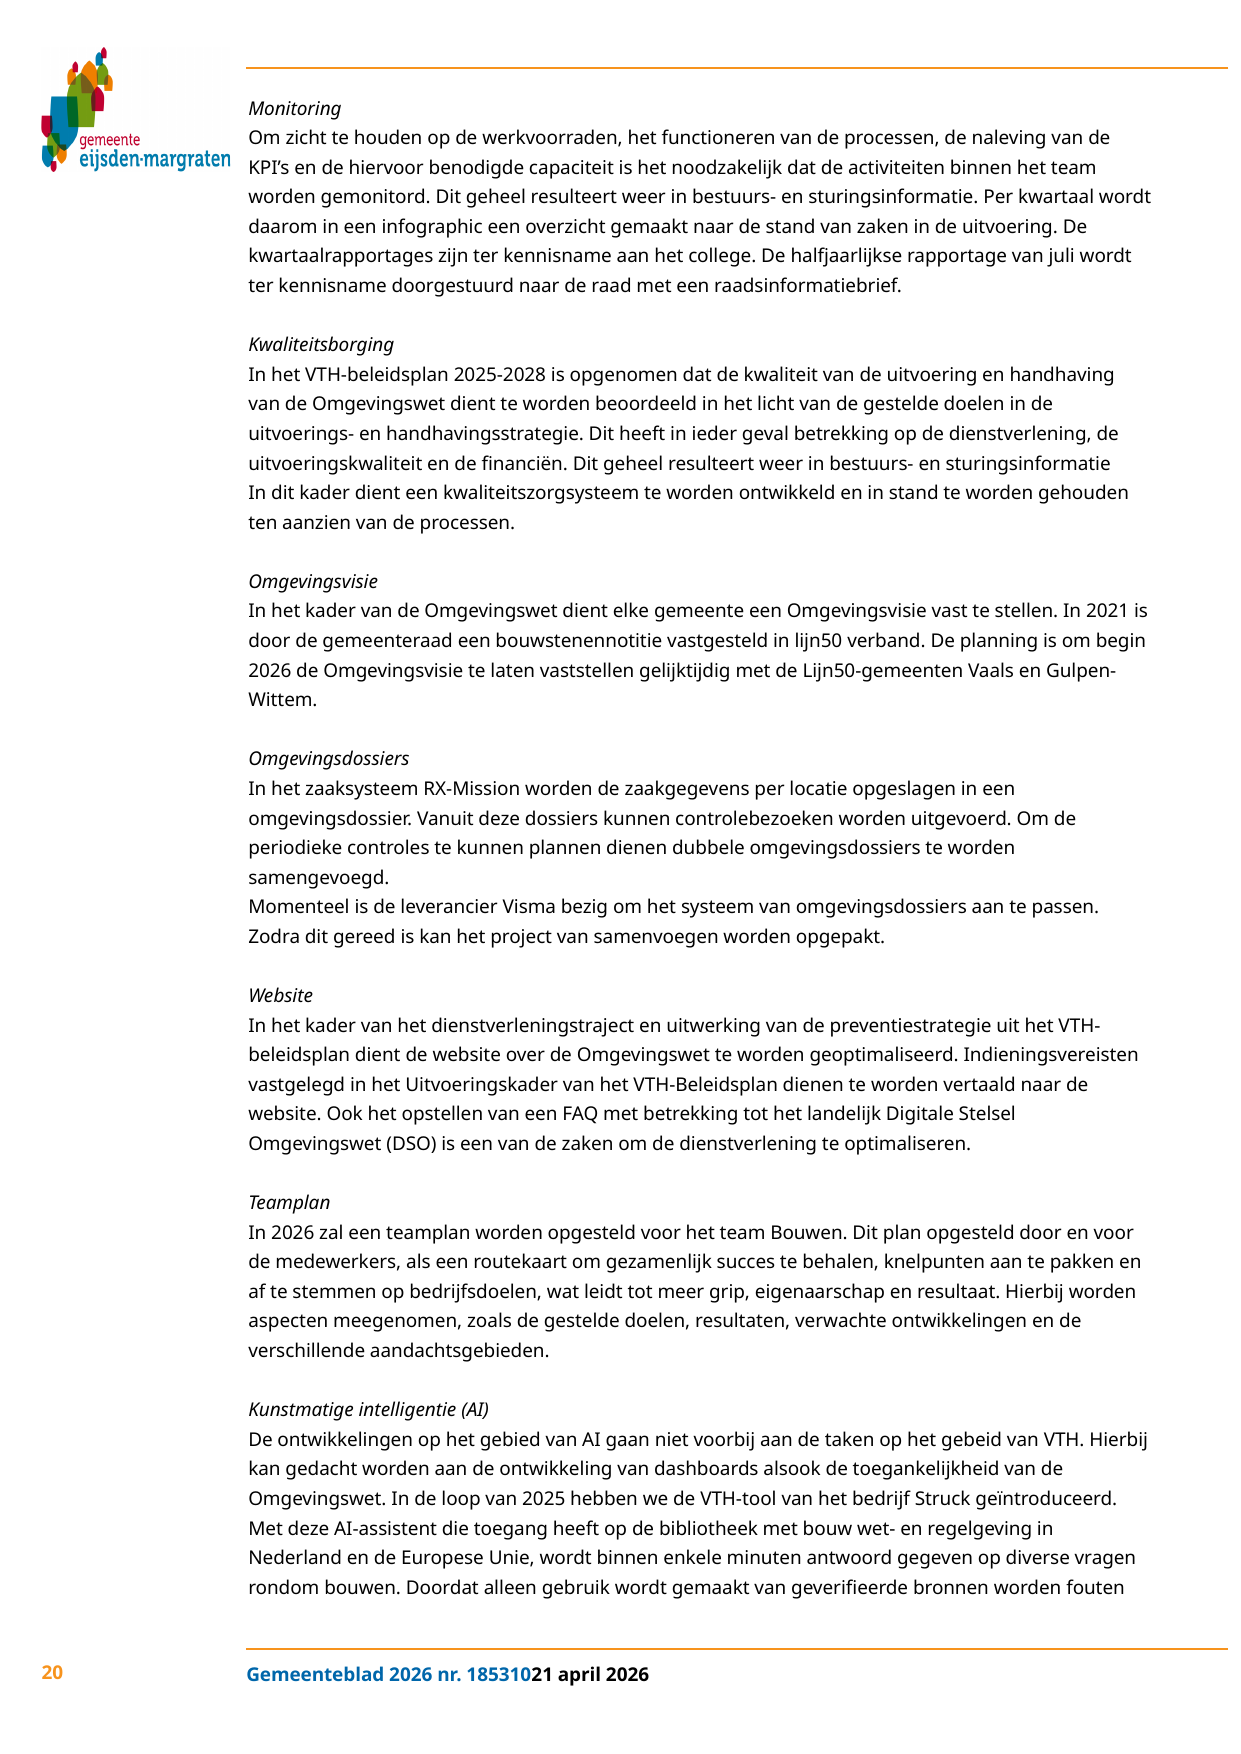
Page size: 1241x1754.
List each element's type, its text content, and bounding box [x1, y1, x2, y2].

text Kunstmatige intelligentie (AI) [248, 1396, 1152, 1422]
text Om zicht te houden op de werkvoorraden, het functioneren van de processen, de naleving van de KPI’s en de hiervoor benodigde capaciteit is het noodzakelijk dat de activiteiten binnen het team worden gemonitord. Dit geheel resulteert weer in bestuurs- en sturingsinformatie. Per kwartaal wordt daarom in een infographic een overzicht gemaakt naar de stand van zaken in de uitvoering. De kwartaalrapportages zijn ter kennisname aan het college. De halfjaarlijkse rapportage van juli wordt ter kennisname doorgestuurd naar de raad met een raadsinformatiebrief. [248, 124, 1152, 298]
text Kwaliteitsborging [248, 331, 1152, 357]
picture [41, 47, 231, 172]
text In het VTH-beleidsplan 2025-2028 is opgenomen dat de kwaliteit van de uitvoering en handhaving van de Omgevingswet dient te worden beoordeeld in het licht van de gestelde doelen in de uitvoerings- en handhavingsstrategie. Dit heeft in ieder geval betrekking op de dienstverlening, de uitvoeringskwaliteit en de financiën. Dit geheel resulteert weer in bestuurs- en sturingsinformatie [248, 361, 1152, 476]
text Momenteel is de leverancier Visma bezig om het systeem van omgevingsdossiers aan te passen. Zodra dit gereed is kan het project van samenvoegen worden opgepakt. [248, 893, 1152, 949]
text Website [248, 982, 1152, 1008]
text In het zaaksysteem RX-Mission worden de zaakgegevens per locatie opgeslagen in een omgevingsdossier. Vanuit deze dossiers kunnen controlebezoeken worden uitgevoerd. Om de periodieke controles te kunnen plannen dienen dubbele omgevingsdossiers te worden samengevoegd. [248, 775, 1152, 890]
text De ontwikkelingen op het gebied van AI gaan niet voorbij aan de taken op het gebeid van VTH. Hierbij kan gedacht worden aan de ontwikkeling van dashboards alsook de toegankelijkheid van de Omgevingswet. In de loop van 2025 hebben we de VTH-tool van het bedrijf Struck geïntroduceerd. Met deze AI-assistent die toegang heeft op de bibliotheek met bouw wet- en regelgeving in Nederland en de Europese Unie, wordt binnen enkele minuten antwoord gegeven op diverse vragen rondom bouwen. Doordat alleen gebruik wordt gemaakt van geverifieerde bronnen worden fouten [248, 1426, 1152, 1600]
text Omgevingsdossiers [248, 746, 1152, 771]
text In het kader van het dienstverleningstraject en uitwerking van de preventiestrategie uit het VTH-beleidsplan dient de website over de Omgevingswet te worden geoptimaliseerd. Indieningsvereisten vastgelegd in het Uitvoeringskader van het VTH-Beleidsplan dienen te worden vertaald naar de website. Ook het opstellen van een FAQ met betrekking tot het landelijk Digitale Stelsel Omgevingswet (DSO) is een van de zaken om de dienstverlening te optimaliseren. [248, 1012, 1152, 1156]
text Omgevingsvisie [248, 568, 1152, 594]
text Teamplan [248, 1189, 1152, 1215]
text Monitoring [248, 95, 1152, 121]
text In 2026 zal een teamplan worden opgesteld voor het team Bouwen. Dit plan opgesteld door en voor de medewerkers, als een routekaart om gezamenlijk succes te behalen, knelpunten aan te pakken en af te stemmen op bedrijfsdoelen, wat leidt tot meer grip, eigenaarschap en resultaat. Hierbij worden aspecten meegenomen, zoals de gestelde doelen, resultaten, verwachte ontwikkelingen en de verschillende aandachtsgebieden. [248, 1219, 1152, 1363]
text In dit kader dient een kwaliteitszorgsysteem te worden ontwikkeld en in stand te worden gehouden ten aanzien van de processen. [248, 479, 1152, 535]
text In het kader van de Omgevingswet dient elke gemeente een Omgevingsvisie vast te stellen. In 2021 is door de gemeenteraad een bouwstenennotitie vastgesteld in lijn50 verband. De planning is om begin 2026 de Omgevingsvisie te laten vaststellen gelijktijdig met de Lijn50-gemeenten Vaals en Gulpen-Wittem. [248, 598, 1152, 712]
